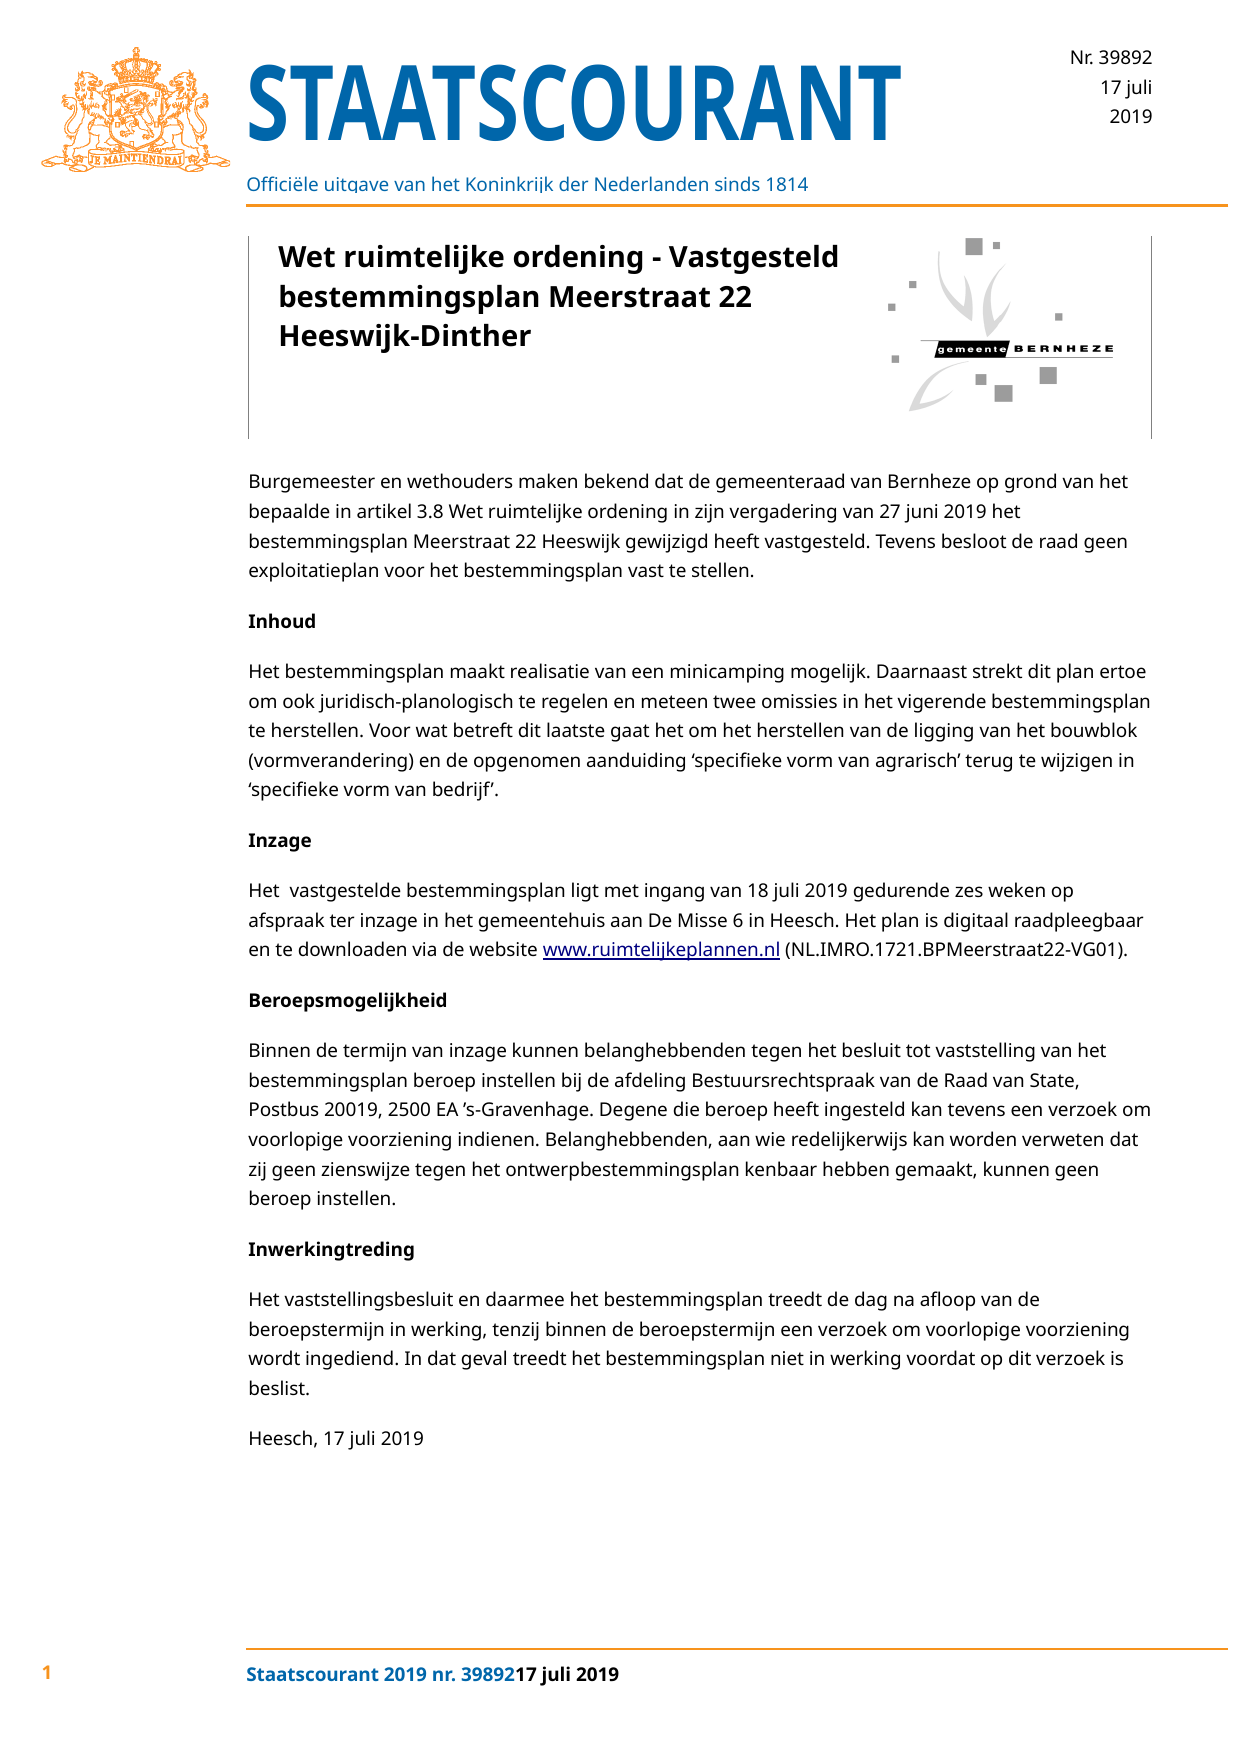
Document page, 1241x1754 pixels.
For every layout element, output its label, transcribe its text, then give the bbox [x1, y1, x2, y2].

text Het vastgestelde bestemmingsplan ligt met ingang van 18 juli 2019 gedurende zes weken op afspraak ter inzage in het gemeentehuis aan De Misse 6 in Heesch. Het plan is digitaal raadpleegbaar en te downloaden via de website www.ruimtelijkeplannen.nl (NL.IMRO.1721.BPMeerstraat22-VG01). [248, 877, 1152, 962]
picture [41, 47, 231, 172]
text Heesch, 17 juli 2019 [248, 1425, 1152, 1451]
text Binnen de termijn van inzage kunnen belanghebbenden tegen het besluit tot vaststelling van het bestemmingsplan beroep instellen bij de afdeling Bestuursrechtspraak van de Raad van State, Postbus 20019, 2500 EA ’s-Gravenhage. Degene die beroep heeft ingesteld kan tevens een verzoek om voorlopige voorziening indienen. Belanghebbenden, aan wie redelijkerwijs kan worden verweten dat zij geen zienswijze tegen het ontwerpbestemmingsplan kenbaar hebben gemaakt, kunnen geen beroep instellen. [248, 1037, 1152, 1211]
text Inzage [248, 827, 1152, 853]
text Beroepsmogelijkheid [248, 987, 1152, 1013]
text Inhoud [248, 608, 1152, 633]
table_header [850, 236, 886, 413]
text Burgemeester en wethouders maken bekend dat de gemeenteraad van Bernheze op grond van het bepaalde in artikel 3.8 Wet ruimtelijke ordening in zijn vergadering van 27 juni 2019 het bestemmingsplan Meerstraat 22 Heeswijk gewijzigd heeft vastgesteld. Tevens besloot de raad geen exploitatieplan voor het bestemmingsplan vast te stellen. [248, 469, 1152, 583]
text Het vaststellingsbesluit en daarmee het bestemmingsplan treedt de dag na afloop van de beroepstermijn in werking, tenzij binnen de beroepstermijn een verzoek om voorlopige voorziening wordt ingediend. In dat geval treedt het bestemmingsplan niet in werking voordat op dit verzoek is beslist. [248, 1286, 1152, 1401]
text Inwerkingtreding [248, 1236, 1152, 1261]
picture [886, 236, 1115, 414]
table_header [850, 414, 1151, 439]
table_header Wet ruimtelijke ordening - Vastgesteld bestemmingsplan Meerstraat 22 Heeswijk-Dinther [249, 236, 850, 439]
table_header [1115, 236, 1151, 413]
text Het bestemmingsplan maakt realisatie van een minicamping mogelijk. Daarnaast strekt dit plan ertoe om ook juridisch-planologisch te regelen en meteen twee omissies in het vigerende bestemmingsplan te herstellen. Voor wat betreft dit laatste gaat het om het herstellen van de ligging van het bouwblok (vormverandering) en de opgenomen aanduiding ‘specifieke vorm van agrarisch’ terug te wijzigen in ‘specifieke vorm van bedrijf’. [248, 658, 1152, 802]
